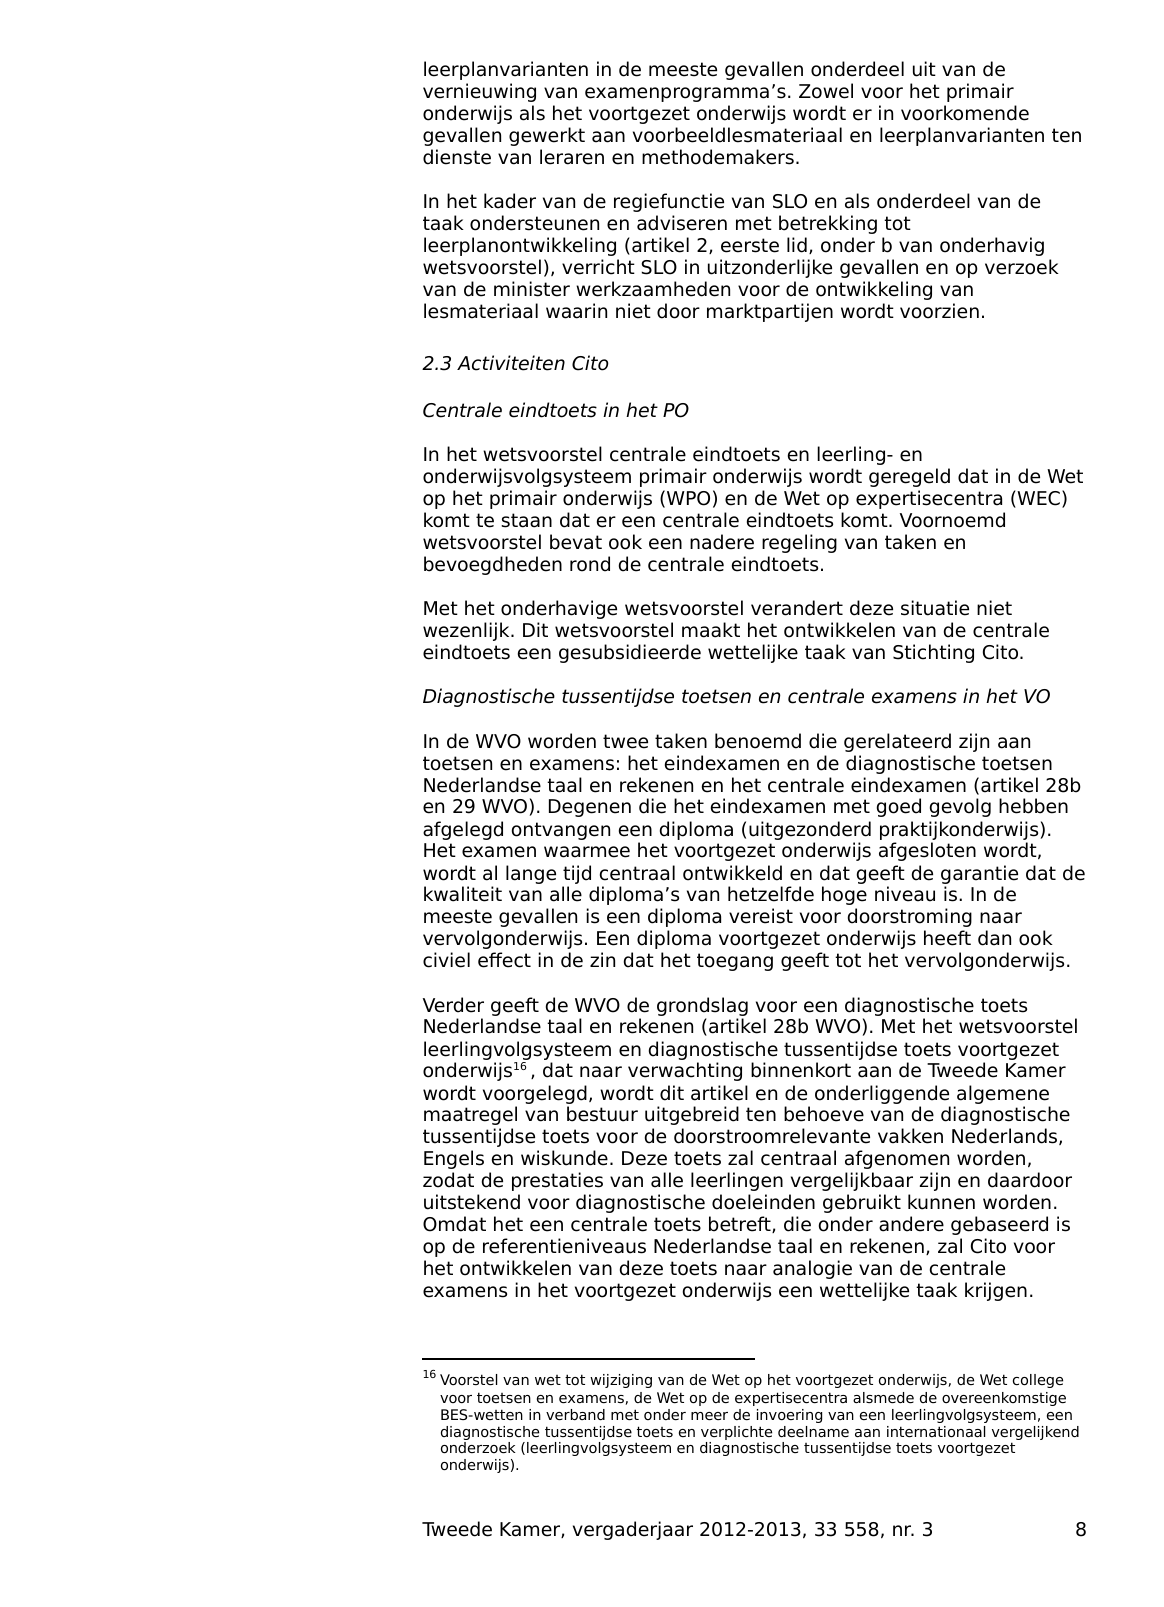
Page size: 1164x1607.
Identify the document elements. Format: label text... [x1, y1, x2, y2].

subtitle Centrale eindtoets in het PO [422, 400, 1087, 422]
text In het kader van de regiefunctie van SLO en als onderdeel van de taak ondersteunen en adviseren met betrekking tot leerplanontwikkeling (artikel 2, eerste lid, onder b van onderhavig wetsvoorstel), verricht SLO in uitzonderlijke gevallen en op verzoek van de minister werkzaamheden voor de ontwikkeling van lesmateriaal waarin niet door marktpartijen wordt voorzien. [422, 191, 1087, 323]
text Verder geeft de WVO de grondslag voor een diagnostische toets Nederlandse taal en rekenen (artikel 28b WVO). Met het wetsvoorstel leerlingvolgsysteem en diagnostische tussentijdse toets voortgezet onderwijs, dat naar verwachting binnenkort aan de Tweede Kamer wordt voorgelegd, wordt dit artikel en de onderliggende algemene maatregel van bestuur uitgebreid ten behoeve van de diagnostische tussentijdse toets voor de doorstroomrelevante vakken Nederlands, Engels en wiskunde. Deze toets zal centraal afgenomen worden, zodat de prestaties van alle leerlingen vergelijkbaar zijn en daardoor uitstekend voor diagnostische doeleinden gebruikt kunnen worden. Omdat het een centrale toets betreft, die onder andere gebaseerd is op de referentieniveaus Nederlandse taal en rekenen, zal Cito voor het ontwikkelen van deze toets naar analogie van de centrale examens in het voortgezet onderwijs een wettelijke taak krijgen. [422, 994, 1087, 1302]
text In het wetsvoorstel centrale eindtoets en leerling- en onderwijsvolgsysteem primair onderwijs wordt geregeld dat in de Wet op het primair onderwijs (WPO) en de Wet op expertisecentra (WEC) komt te staan dat er een centrale eindtoets komt. Voornoemd wetsvoorstel bevat ook een nadere regeling van taken en bevoegdheden rond de centrale eindtoets. [422, 444, 1087, 576]
text leerplanvarianten in de meeste gevallen onderdeel uit van de vernieuwing van examenprogramma’s. Zowel voor het primair onderwijs als het voortgezet onderwijs wordt er in voorkomende gevallen gewerkt aan voorbeeldlesmateriaal en leerplanvarianten ten dienste van leraren en methodemakers. [422, 59, 1087, 169]
text Voorstel van wet tot wijziging van de Wet op het voortgezet onderwijs, de Wet college voor toetsen en examens, de Wet op de expertisecentra alsmede de overeenkomstige BES-wetten in verband met onder meer de invoering van een leerlingvolgsysteem, een diagnostische tussentijdse toets en verplichte deelname aan internationaal vergelijkend onderzoek (leerlingvolgsysteem en diagnostische tussentijdse toets voortgezet onderwijs). [422, 1368, 1087, 1474]
subtitle Diagnostische tussentijdse toetsen en centrale examens in het VO [422, 686, 1087, 708]
subtitle 2.3 Activiteiten Cito [422, 353, 1087, 375]
text In de WVO worden twee taken benoemd die gerelateerd zijn aan toetsen en examens: het eindexamen en de diagnostische toetsen Nederlandse taal en rekenen en het centrale eindexamen (artikel 28b en 29 WVO). Degenen die het eindexamen met goed gevolg hebben afgelegd ontvangen een diploma (uitgezonderd praktijkonderwijs). Het examen waarmee het voortgezet onderwijs afgesloten wordt, wordt al lange tijd centraal ontwikkeld en dat geeft de garantie dat de kwaliteit van alle diploma’s van hetzelfde hoge niveau is. In de meeste gevallen is een diploma vereist voor doorstroming naar vervolgonderwijs. Een diploma voortgezet onderwijs heeft dan ook civiel effect in de zin dat het toegang geeft tot het vervolgonderwijs. [422, 731, 1087, 972]
text Met het onderhavige wetsvoorstel verandert deze situatie niet wezenlijk. Dit wetsvoorstel maakt het ontwikkelen van de centrale eindtoets een gesubsidieerde wettelijke taak van Stichting Cito. [422, 598, 1087, 664]
